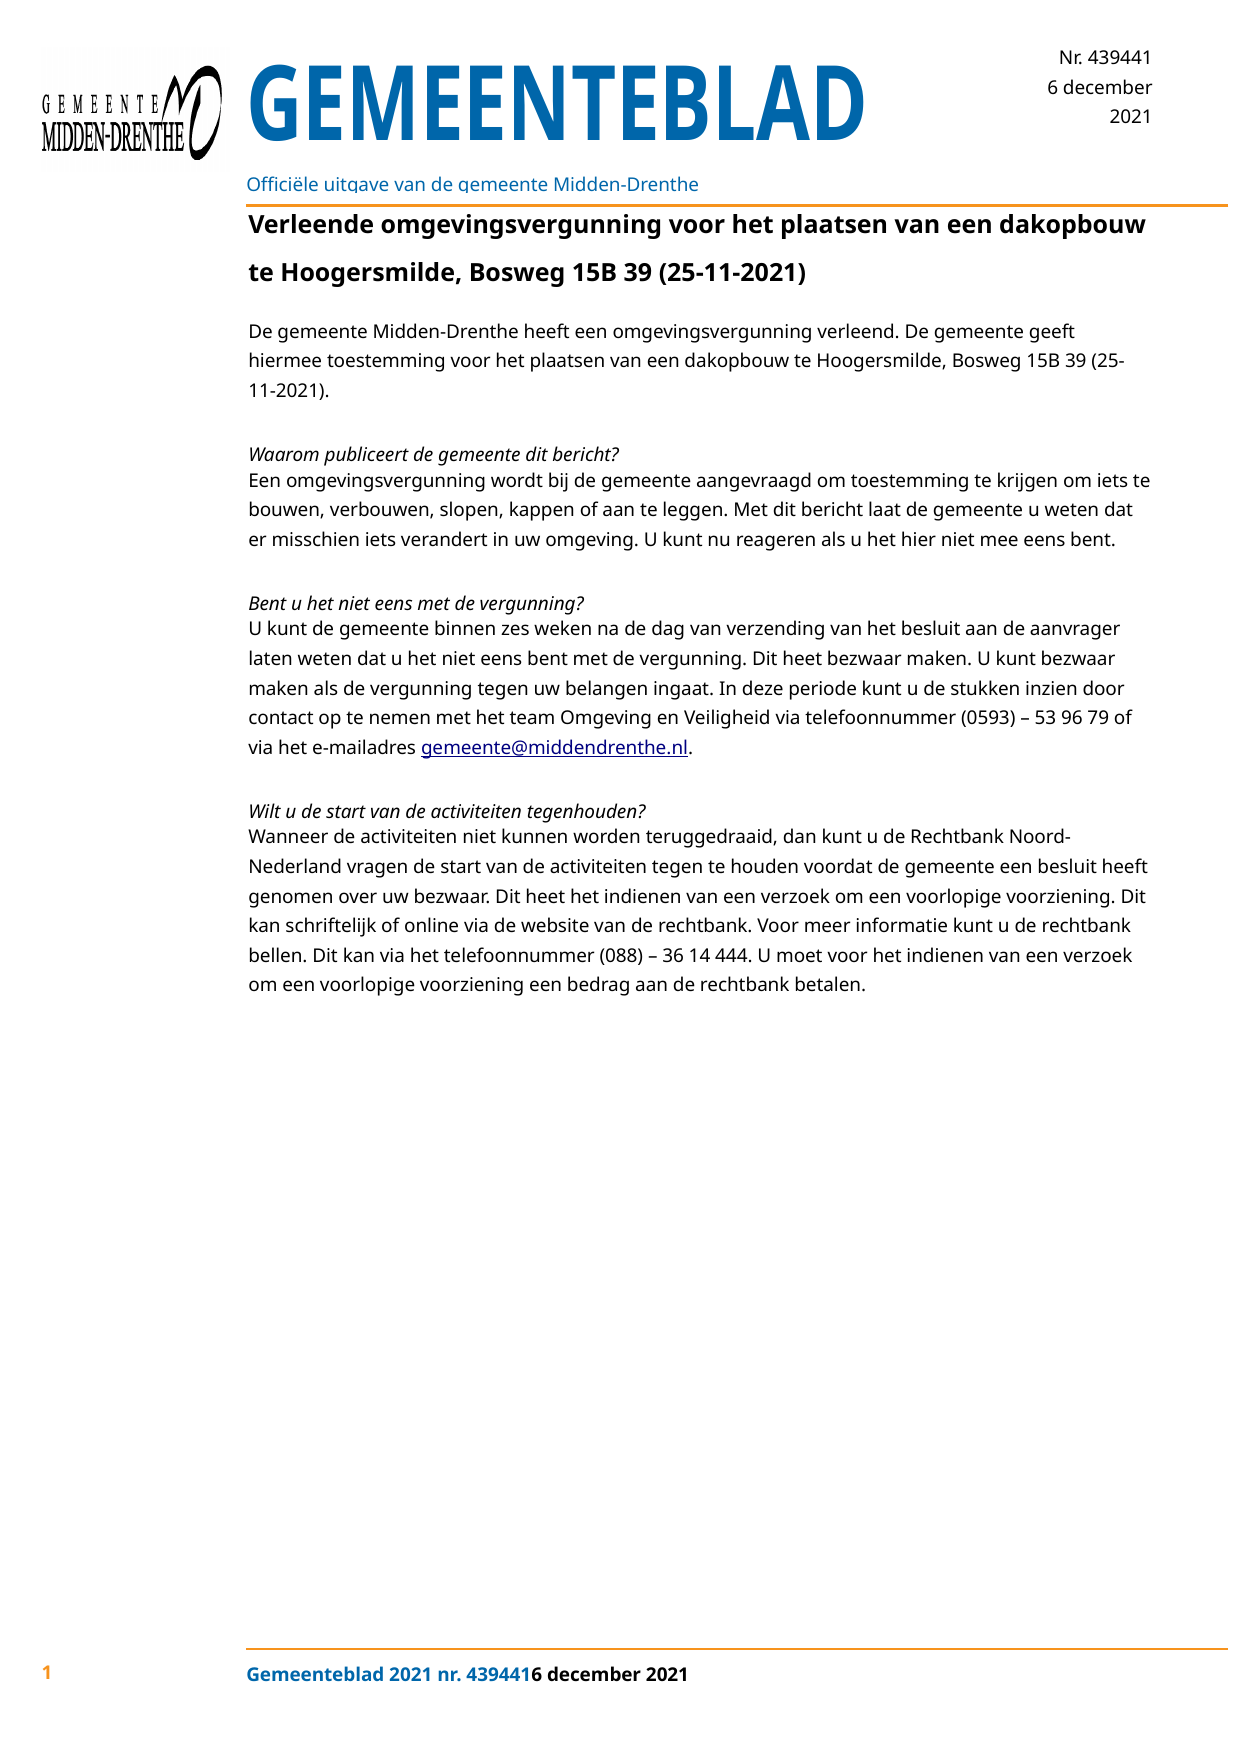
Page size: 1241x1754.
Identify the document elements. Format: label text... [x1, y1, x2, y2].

text Wanneer de activiteiten niet kunnen worden teruggedraaid, dan kunt u de Rechtbank Noord-Nederland vragen de start van de activiteiten tegen te houden voordat de gemeente een besluit heeft genomen over uw bezwaar. Dit heet het indienen van een verzoek om een voorlopige voorziening. Dit kan schriftelijk of online via de website van de rechtbank. Voor meer informatie kunt u de rechtbank bellen. Dit kan via het telefoonnummer (088) – 36 14 444. U moet voor het indienen van een verzoek om een voorlopige voorziening een bedrag aan de rechtbank betalen. [248, 824, 1152, 997]
text U kunt de gemeente binnen zes weken na de dag van verzending van het besluit aan de aanvrager laten weten dat u het niet eens bent met de vergunning. Dit heet bezwaar maken. U kunt bezwaar maken als de vergunning tegen uw belangen ingaat. In deze periode kunt u de stukken inzien door contact op te nemen met het team Omgeving en Veiligheid via telefoonnummer (0593) – 53 96 79 of via het e-mailadres gemeente@middendrenthe.nl. [248, 616, 1152, 760]
text Wilt u de start van de activiteiten tegenhouden? [248, 798, 1152, 824]
text Bent u het niet eens met de vergunning? [248, 590, 1152, 616]
text Een omgevingsvergunning wordt bij de gemeente aangevraagd om toestemming te krijgen om iets te bouwen, verbouwen, slopen, kappen of aan te leggen. Met dit bericht laat de gemeente u weten dat er misschien iets verandert in uw omgeving. U kunt nu reageren als u het hier niet mee eens bent. [248, 467, 1152, 552]
picture [41, 47, 231, 172]
text De gemeente Midden-Drenthe heeft een omgevingsvergunning verleend. De gemeente geeft hiermee toestemming voor het plaatsen van een dakopbouw te Hoogersmilde, Bosweg 15B 39 (25-11-2021). [248, 318, 1152, 403]
text Waarom publiceert de gemeente dit bericht? [248, 441, 1152, 467]
text Verleende omgevingsvergunning voor het plaatsen van een dakopbouw te Hoogersmilde, Bosweg 15B 39 (25-11-2021) [248, 207, 1152, 288]
